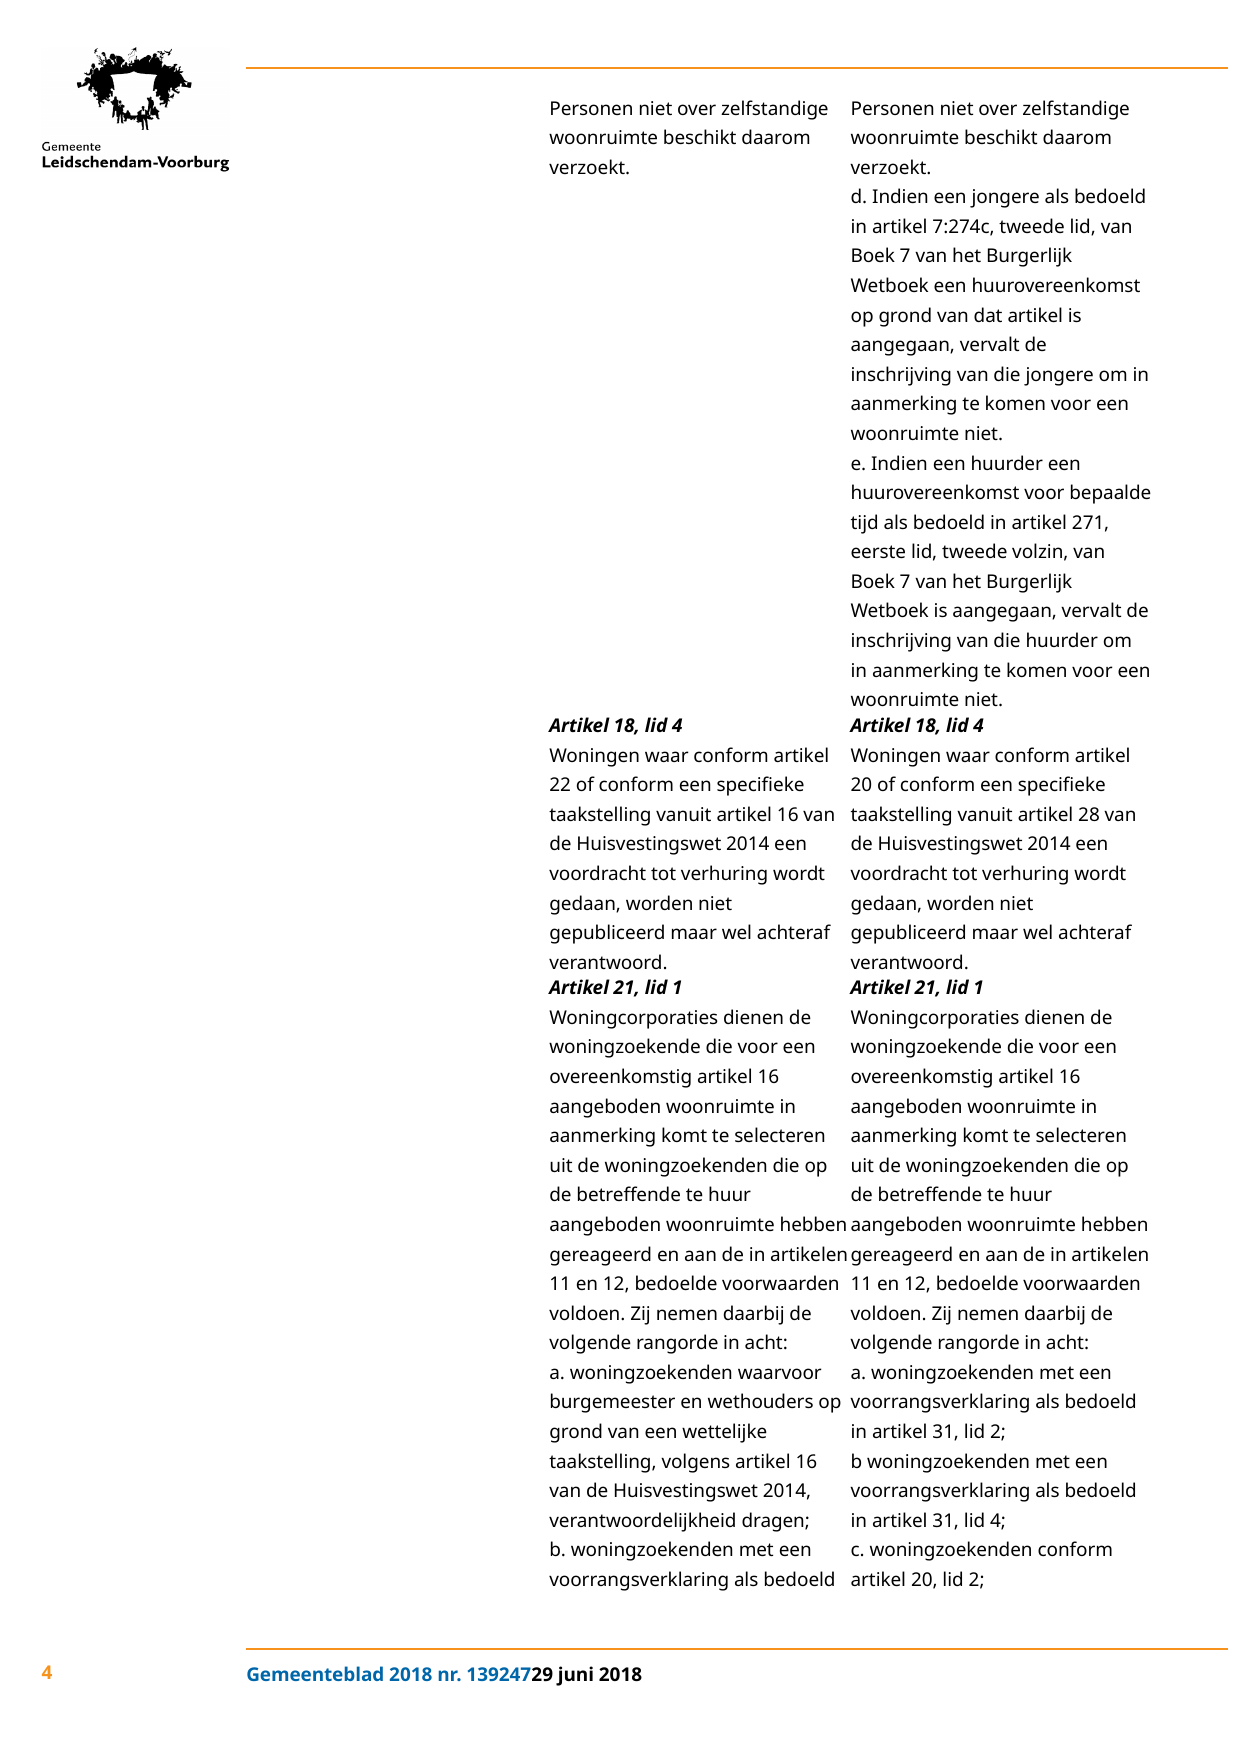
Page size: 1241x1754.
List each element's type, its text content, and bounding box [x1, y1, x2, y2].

table_cell [248, 95, 549, 712]
table_cell Artikel 21, lid 1 Woningcorporaties dienen de woningzoekende die voor een overeenkomstig artikel 16 aangeboden woonruimte in aanmerking komt te selecteren uit de woningzoekenden die op de betreffende te huur aangeboden woonruimte hebben gereageerd en aan de in artikelen 11 en 12, bedoelde voorwaarden voldoen. Zij nemen daarbij de volgende rangorde in acht: a. woningzoekenden waarvoor burgemeester en wethouders op grond van een wettelijke taakstelling, volgens artikel 16 van de Huisvestingswet 2014, verantwoordelijkheid dragen; b. woningzoekenden met een voorrangsverklaring als bedoeld [549, 975, 850, 1592]
picture [41, 47, 231, 172]
table_cell Artikel 21, lid 1 Woningcorporaties dienen de woningzoekende die voor een overeenkomstig artikel 16 aangeboden woonruimte in aanmerking komt te selecteren uit de woningzoekenden die op de betreffende te huur aangeboden woonruimte hebben gereageerd en aan de in artikelen 11 en 12, bedoelde voorwaarden voldoen. Zij nemen daarbij de volgende rangorde in acht: a. woningzoekenden met een voorrangsverklaring als bedoeld in artikel 31, lid 2; b woningzoekenden met een voorrangsverklaring als bedoeld in artikel 31, lid 4; c. woningzoekenden conform artikel 20, lid 2; [850, 975, 1152, 1592]
table_cell Artikel 18, lid 4 Woningen waar conform artikel 20 of conform een specifieke taakstelling vanuit artikel 28 van de Huisvestingswet 2014 een voordracht tot verhuring wordt gedaan, worden niet gepubliceerd maar wel achteraf verantwoord. [850, 712, 1152, 974]
table_cell [248, 712, 549, 974]
table_cell Personen niet over zelfstandige woonruimte beschikt daarom verzoekt. [549, 95, 850, 712]
table_cell Artikel 18, lid 4 Woningen waar conform artikel 22 of conform een specifieke taakstelling vanuit artikel 16 van de Huisvestingswet 2014 een voordracht tot verhuring wordt gedaan, worden niet gepubliceerd maar wel achteraf verantwoord. [549, 712, 850, 974]
table_cell [248, 975, 549, 1592]
table_cell Personen niet over zelfstandige woonruimte beschikt daarom verzoekt. d. Indien een jongere als bedoeld in artikel 7:274c, tweede lid, van Boek 7 van het Burgerlijk Wetboek een huurovereenkomst op grond van dat artikel is aangegaan, vervalt de inschrijving van die jongere om in aanmerking te komen voor een woonruimte niet. e. Indien een huurder een huurovereenkomst voor bepaalde tijd als bedoeld in artikel 271, eerste lid, tweede volzin, van Boek 7 van het Burgerlijk Wetboek is aangegaan, vervalt de inschrijving van die huurder om in aanmerking te komen voor een woonruimte niet. [850, 95, 1152, 712]
